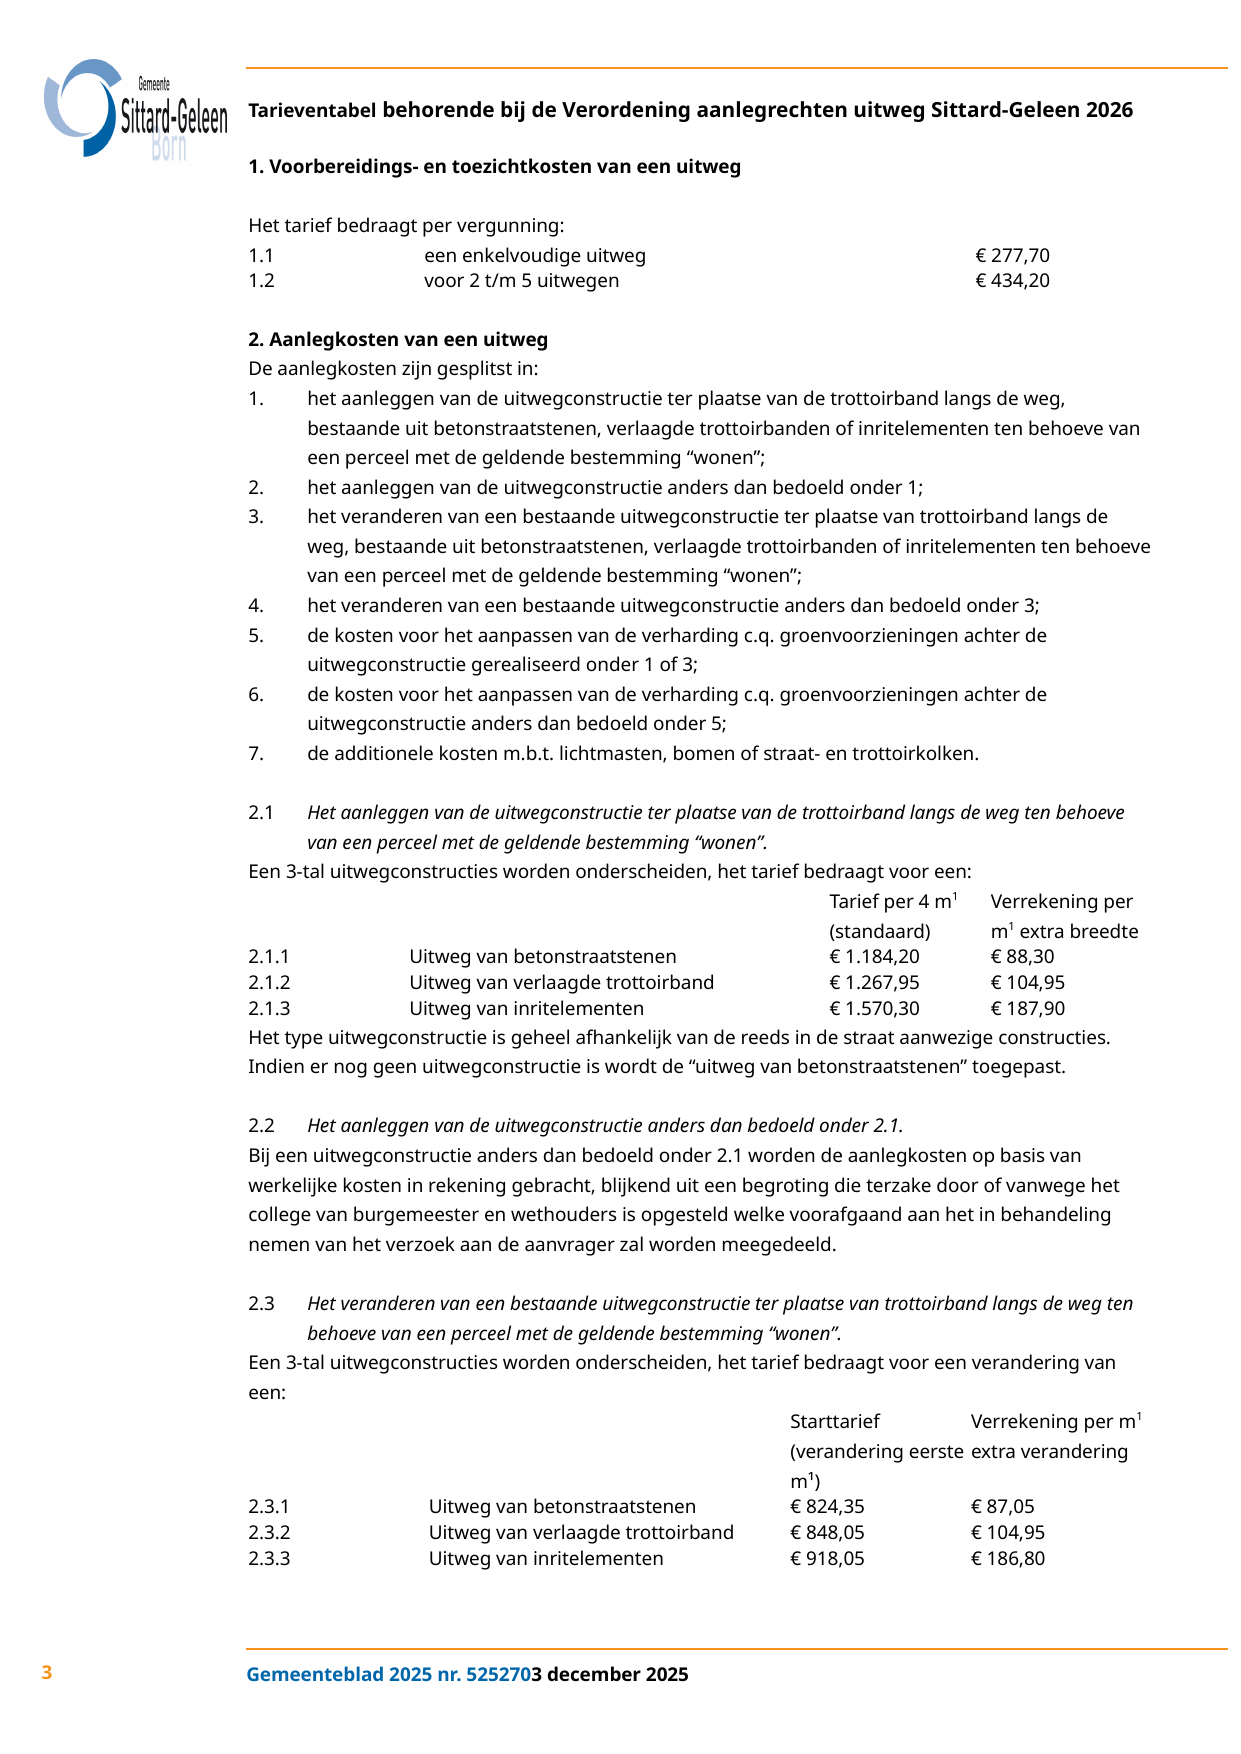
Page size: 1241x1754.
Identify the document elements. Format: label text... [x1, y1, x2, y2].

text Een 3-tal uitwegconstructies worden onderscheiden, het tarief bedraagt voor een verandering van een: [248, 1349, 1152, 1405]
table_cell Uitweg van betonstraatstenen [409, 944, 829, 969]
table_cell € 186,80 [971, 1545, 1152, 1571]
table_cell 1.2 [248, 268, 424, 293]
table_cell Uitweg van inritelementen [409, 995, 829, 1021]
table_header 1.1 [248, 242, 424, 267]
table_header een enkelvoudige uitweg [424, 242, 975, 267]
list Het aanleggen van de uitwegconstructie ter plaatse van de trottoirband langs de weg ten behoeve van een perceel met de geldende bestemming “wonen”. [248, 799, 1152, 855]
table_cell € 824,35 [790, 1494, 971, 1519]
table_cell 2.3.1 [248, 1494, 429, 1519]
table_header [248, 1409, 429, 1493]
text Een 3-tal uitwegconstructies worden onderscheiden, het tarief bedraagt voor een: [248, 858, 1152, 884]
text Het tarief bedraagt per vergunning: [248, 212, 1152, 238]
list Het veranderen van een bestaande uitwegconstructie ter plaatse van trottoirband langs de weg ten behoeve van een perceel met de geldende bestemming “wonen”. [248, 1290, 1152, 1346]
text De aanlegkosten zijn gesplitst in: [248, 356, 1152, 381]
table_header Tarief per 4 m1 (standaard) [829, 888, 991, 943]
table_cell € 1.184,20 [829, 944, 991, 969]
table_cell € 87,05 [971, 1494, 1152, 1519]
list het aanleggen van de uitwegconstructie anders dan bedoeld onder 1; [248, 474, 1152, 500]
table_cell € 848,05 [790, 1519, 971, 1545]
table_cell € 918,05 [790, 1545, 971, 1571]
list het veranderen van een bestaande uitwegconstructie ter plaatse van trottoirband langs de weg, bestaande uit betonstraatstenen, verlaagde trottoirbanden of inritelementen ten behoeve van een perceel met de geldende bestemming “wonen”; [248, 503, 1152, 588]
table_cell € 434,20 [975, 268, 1152, 293]
table_cell 2.1.2 [248, 969, 409, 995]
picture [41, 47, 231, 172]
table_header Verrekening per m1 extra breedte [991, 888, 1152, 943]
table_cell 2.1.3 [248, 995, 409, 1021]
list de kosten voor het aanpassen van de verharding c.q. groenvoorzieningen achter de uitwegconstructie gerealiseerd onder 1 of 3; [248, 622, 1152, 677]
table_cell Uitweg van verlaagde trottoirband [409, 969, 829, 995]
table_cell Uitweg van betonstraatstenen [429, 1494, 790, 1519]
table_header Verrekening per m1 extra verandering [971, 1409, 1152, 1493]
table_header [409, 888, 829, 943]
text 2. Aanlegkosten van een uitweg [248, 326, 1152, 352]
table_header € 277,70 [975, 242, 1152, 267]
text Het type uitwegconstructie is geheel afhankelijk van de reeds in de straat aanwezige constructies. Indien er nog geen uitwegconstructie is wordt de “uitweg van betonstraatstenen” toegepast. [248, 1024, 1152, 1079]
table_cell € 1.267,95 [829, 969, 991, 995]
table_cell € 187,90 [991, 995, 1152, 1021]
list Het aanleggen van de uitwegconstructie anders dan bedoeld onder 2.1. [248, 1113, 1152, 1138]
text Tarieventabel behorende bij de Verordening aanlegrechten uitweg Sittard-Geleen 2026 [248, 95, 1152, 123]
table_cell 2.3.2 [248, 1519, 429, 1545]
list de kosten voor het aanpassen van de verharding c.q. groenvoorzieningen achter de uitwegconstructie anders dan bedoeld onder 5; [248, 681, 1152, 736]
table_cell Uitweg van verlaagde trottoirband [429, 1519, 790, 1545]
table_cell € 88,30 [991, 944, 1152, 969]
table_cell € 104,95 [991, 969, 1152, 995]
table_cell 2.1.1 [248, 944, 409, 969]
table_cell € 1.570,30 [829, 995, 991, 1021]
table_cell 2.3.3 [248, 1545, 429, 1571]
list de additionele kosten m.b.t. lichtmasten, bomen of straat- en trottoirkolken. [248, 740, 1152, 766]
table_header Starttarief (verandering eerste m¹) [790, 1409, 971, 1493]
table_header [429, 1409, 790, 1493]
table_header [248, 888, 409, 943]
table_cell € 104,95 [971, 1519, 1152, 1545]
text 1. Voorbereidings- en toezichtkosten van een uitweg [248, 153, 1152, 179]
text Bij een uitwegconstructie anders dan bedoeld onder 2.1 worden de aanlegkosten op basis van werkelijke kosten in rekening gebracht, blijkend uit een begroting die terzake door of vanwege het college van burgemeester en wethouders is opgesteld welke voorafgaand aan het in behandeling nemen van het verzoek aan de aanvrager zal worden meegedeeld. [248, 1142, 1152, 1257]
table_cell voor 2 t/m 5 uitwegen [424, 268, 975, 293]
table_cell Uitweg van inritelementen [429, 1545, 790, 1571]
list het veranderen van een bestaande uitwegconstructie anders dan bedoeld onder 3; [248, 592, 1152, 618]
list het aanleggen van de uitwegconstructie ter plaatse van de trottoirband langs de weg, bestaande uit betonstraatstenen, verlaagde trottoirbanden of inritelementen ten behoeve van een perceel met de geldende bestemming “wonen”; [248, 385, 1152, 470]
